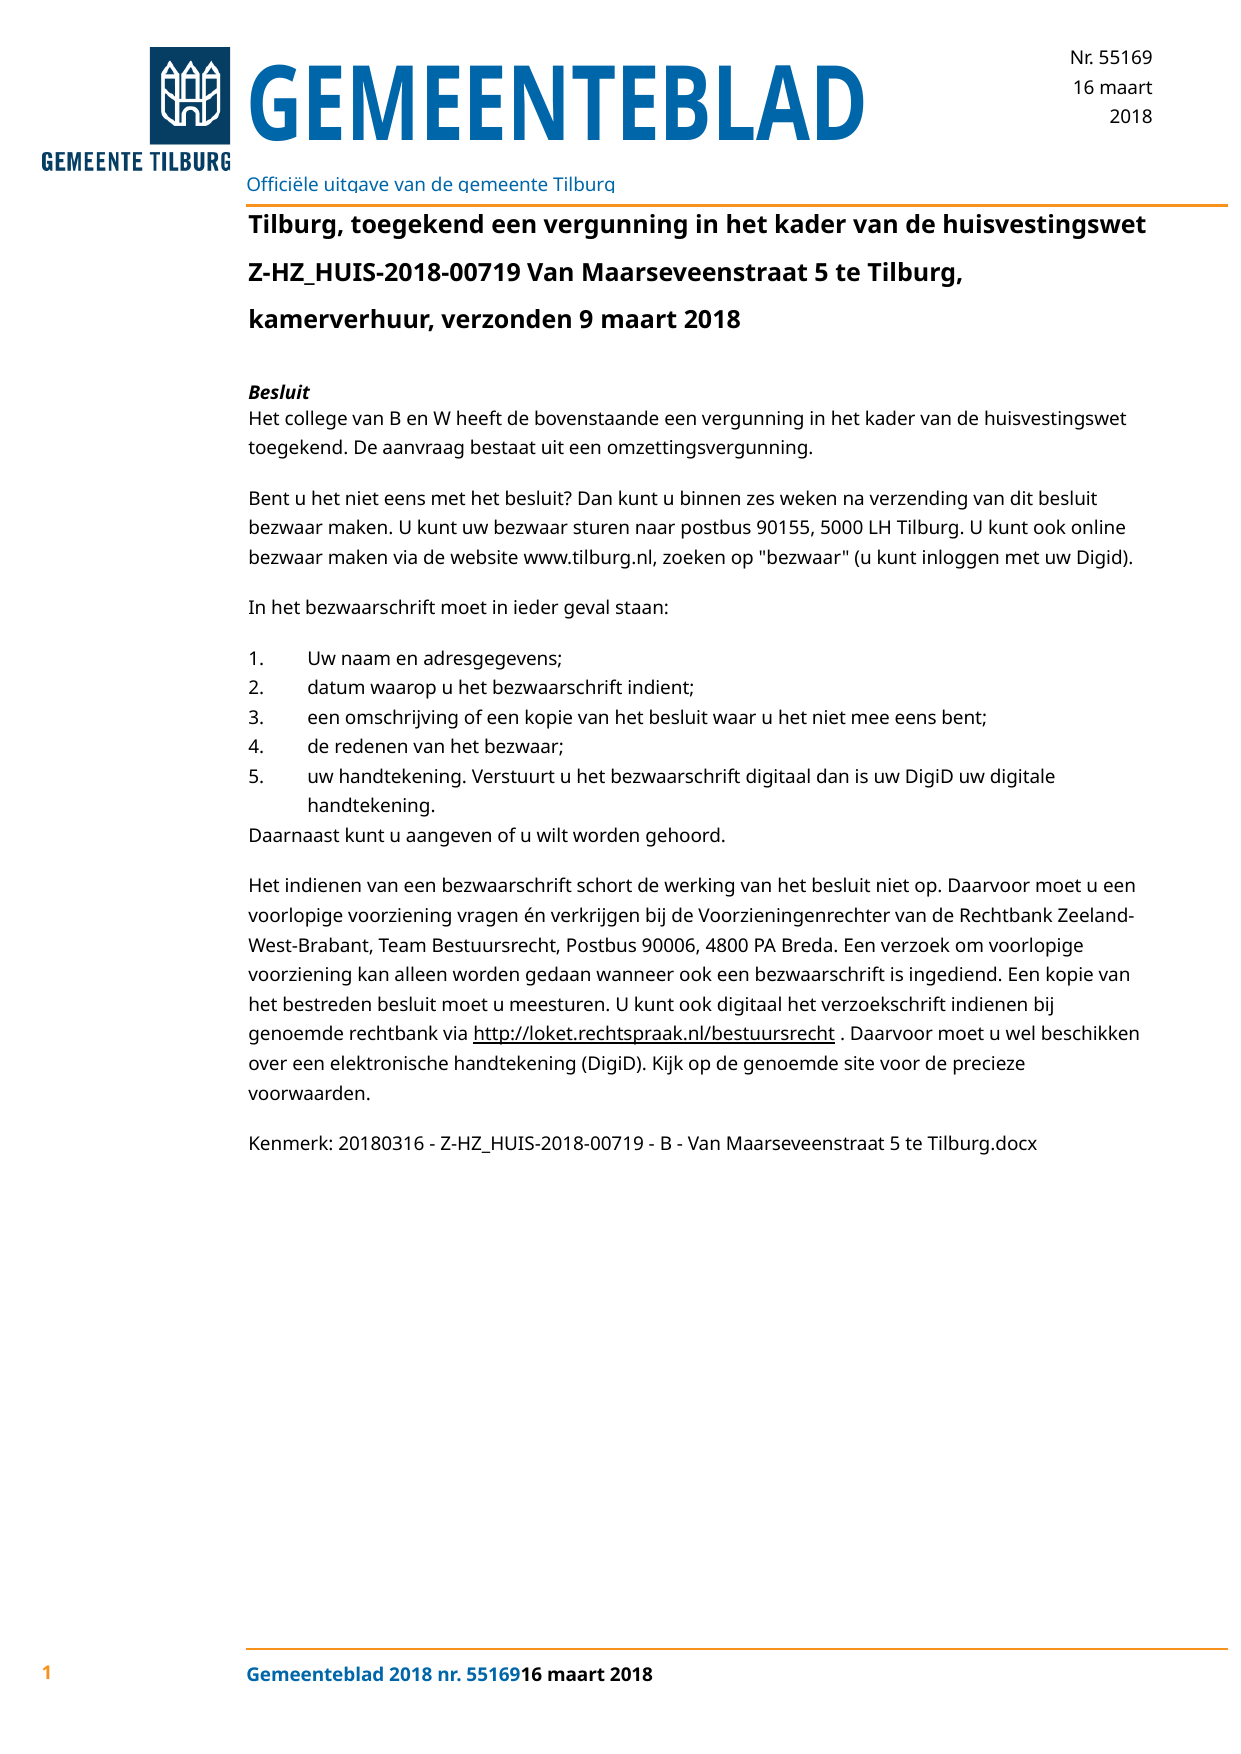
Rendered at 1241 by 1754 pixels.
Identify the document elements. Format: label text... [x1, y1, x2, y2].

text Bent u het niet eens met het besluit? Dan kunt u binnen zes weken na verzending van dit besluit bezwaar maken. U kunt uw bezwaar sturen naar postbus 90155, 5000 LH Tilburg. U kunt ook online bezwaar maken via de website www.tilburg.nl, zoeken op "bezwaar" (u kunt inloggen met uw Digid). [248, 485, 1152, 570]
text Het indienen van een bezwaarschrift schort de werking van het besluit niet op. Daarvoor moet u een voorlopige voorziening vragen én verkrijgen bij de Voorzieningenrechter van de Rechtbank Zeeland-West-Brabant, Team Bestuursrecht, Postbus 90006, 4800 PA Breda. Een verzoek om voorlopige voorziening kan alleen worden gedaan wanneer ook een bezwaarschrift is ingediend. Een kopie van het bestreden besluit moet u meesturen. U kunt ook digitaal het verzoekschrift indienen bij genoemde rechtbank via http://loket.rechtspraak.nl/bestuursrecht . Daarvoor moet u wel beschikken over een elektronische handtekening (DigiD). Kijk op de genoemde site voor de precieze voorwaarden. [248, 873, 1152, 1106]
list uw handtekening. Verstuurt u het bezwaarschrift digitaal dan is uw DigiD uw digitale handtekening. [248, 763, 1152, 818]
text Het college van B en W heeft de bovenstaande een vergunning in het kader van de huisvestingswet toegekend. De aanvraag bestaat uit een omzettingsvergunning. [248, 405, 1152, 460]
picture [41, 47, 231, 172]
list een omschrijving of een kopie van het besluit waar u het niet mee eens bent; [248, 704, 1152, 730]
text Kenmerk: 20180316 - Z-HZ_HUIS-2018-00719 - B - Van Maarseveenstraat 5 te Tilburg.docx [248, 1130, 1152, 1156]
text In het bezwaarschrift moet in ieder geval staan: [248, 594, 1152, 620]
text Daarnaast kunt u aangeven of u wilt worden gehoord. [248, 822, 1152, 848]
list datum waarop u het bezwaarschrift indient; [248, 674, 1152, 700]
list de redenen van het bezwaar; [248, 733, 1152, 759]
text Besluit [248, 379, 1152, 405]
text Tilburg, toegekend een vergunning in het kader van de huisvestingswet Z-HZ_HUIS-2018-00719 Van Maarseveenstraat 5 te Tilburg, kamerverhuur, verzonden 9 maart 2018 [248, 207, 1152, 336]
list Uw naam en adresgegevens; [248, 645, 1152, 671]
